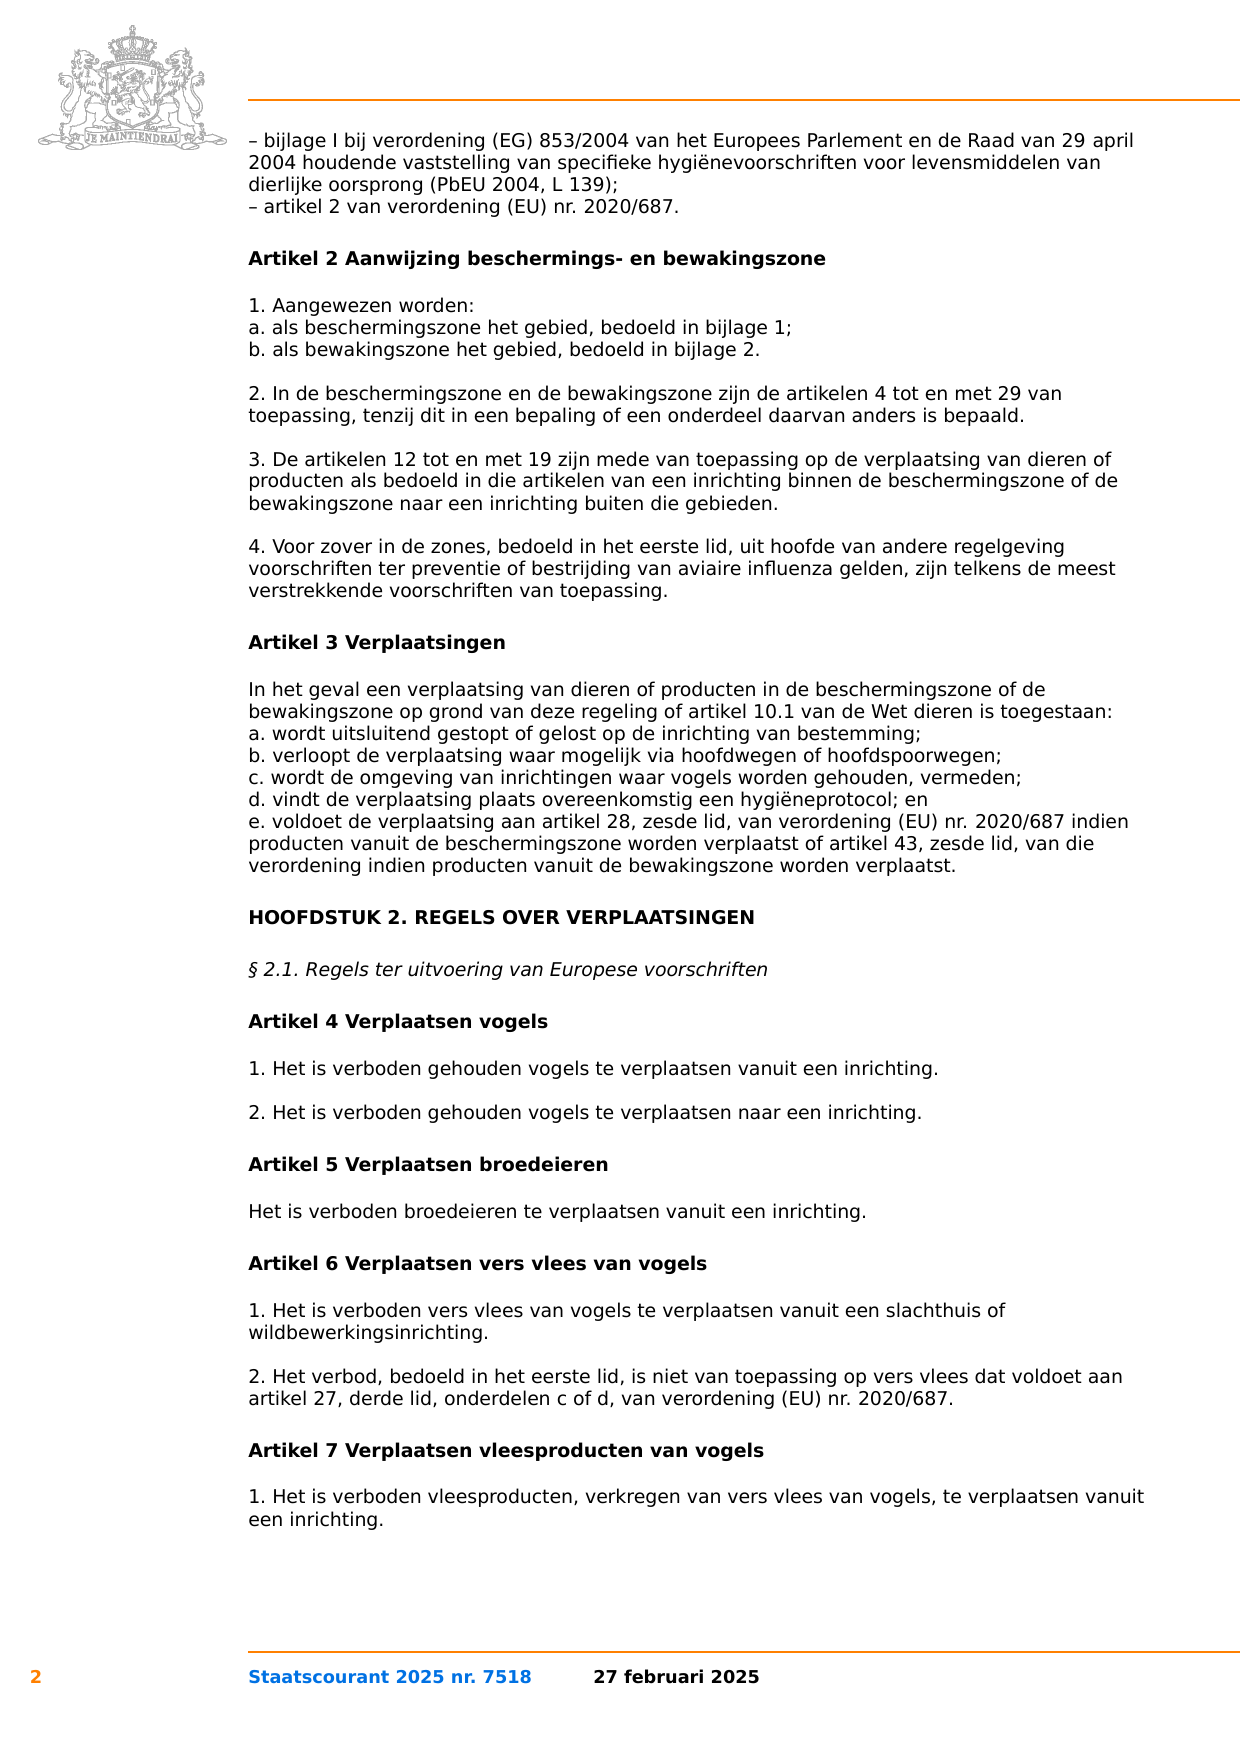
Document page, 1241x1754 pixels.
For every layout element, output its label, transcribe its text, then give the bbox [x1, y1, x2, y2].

subtitle § 2.1. Regels ter uitvoering van Europese voorschriften [248, 959, 1163, 981]
text 1. Het is verboden vers vlees van vogels te verplaatsen vanuit een slachthuis of wildbewerkingsinrichting. [248, 1300, 1163, 1344]
text b. verloopt de verplaatsing waar mogelijk via hoofdwegen of hoofdspoorwegen; [248, 745, 1163, 767]
subtitle Artikel 2 Aanwijzing beschermings- en bewakingszone [248, 248, 1163, 270]
text c. wordt de omgeving van inrichtingen waar vogels worden gehouden, vermeden; [248, 767, 1163, 789]
subtitle Artikel 5 Verplaatsen broedeieren [248, 1154, 1163, 1176]
text e. voldoet de verplaatsing aan artikel 28, zesde lid, van verordening (EU) nr. 2020/687 indien producten vanuit de beschermingszone worden verplaatst of artikel 43, zesde lid, van die verordening indien producten vanuit de bewakingszone worden verplaatst. [248, 811, 1163, 877]
text – bijlage I bij verordening (EG) 853/2004 van het Europees Parlement en de Raad van 29 april 2004 houdende vaststelling van specifieke hygiënevoorschriften voor levensmiddelen van dierlijke oorsprong (PbEU 2004, L 139); [248, 130, 1163, 196]
subtitle Artikel 4 Verplaatsen vogels [248, 1011, 1163, 1033]
subtitle Artikel 6 Verplaatsen vers vlees van vogels [248, 1253, 1163, 1275]
text a. wordt uitsluitend gestopt of gelost op de inrichting van bestemming; [248, 723, 1163, 745]
text 2. Het verbod, bedoeld in het eerste lid, is niet van toepassing op vers vlees dat voldoet aan artikel 27, derde lid, onderdelen c of d, van verordening (EU) nr. 2020/687. [248, 1366, 1163, 1409]
text 2. In de beschermingszone en de bewakingszone zijn de artikelen 4 tot en met 29 van toepassing, tenzij dit in een bepaling of een onderdeel daarvan anders is bepaald. [248, 383, 1163, 427]
picture [38, 25, 227, 150]
text 1. Aangewezen worden: [248, 295, 1163, 317]
text In het geval een verplaatsing van dieren of producten in de beschermingszone of de bewakingszone op grond van deze regeling of artikel 10.1 van de Wet dieren is toegestaan: [248, 679, 1163, 723]
text 1. Het is verboden vleesproducten, verkregen van vers vlees van vogels, te verplaatsen vanuit een inrichting. [248, 1486, 1163, 1530]
text a. als beschermingszone het gebied, bedoeld in bijlage 1; [248, 317, 1163, 339]
subtitle HOOFDSTUK 2. REGELS OVER VERPLAATSINGEN [248, 907, 1163, 929]
text 4. Voor zover in de zones, bedoeld in het eerste lid, uit hoofde van andere regelgeving voorschriften ter preventie of bestrijding van aviaire influenza gelden, zijn telkens de meest verstrekkende voorschriften van toepassing. [248, 536, 1163, 602]
text 2. Het is verboden gehouden vogels te verplaatsen naar een inrichting. [248, 1102, 1163, 1124]
text 1. Het is verboden gehouden vogels te verplaatsen vanuit een inrichting. [248, 1058, 1163, 1080]
subtitle Artikel 7 Verplaatsen vleesproducten van vogels [248, 1439, 1163, 1461]
text 3. De artikelen 12 tot en met 19 zijn mede van toepassing op de verplaatsing van dieren of producten als bedoeld in die artikelen van een inrichting binnen de beschermingszone of de bewakingszone naar een inrichting buiten die gebieden. [248, 448, 1163, 514]
text Het is verboden broedeieren te verplaatsen vanuit een inrichting. [248, 1201, 1163, 1223]
text b. als bewakingszone het gebied, bedoeld in bijlage 2. [248, 339, 1163, 361]
subtitle Artikel 3 Verplaatsingen [248, 632, 1163, 654]
text d. vindt de verplaatsing plaats overeenkomstig een hygiëneprotocol; en [248, 789, 1163, 811]
text – artikel 2 van verordening (EU) nr. 2020/687. [248, 196, 1163, 218]
